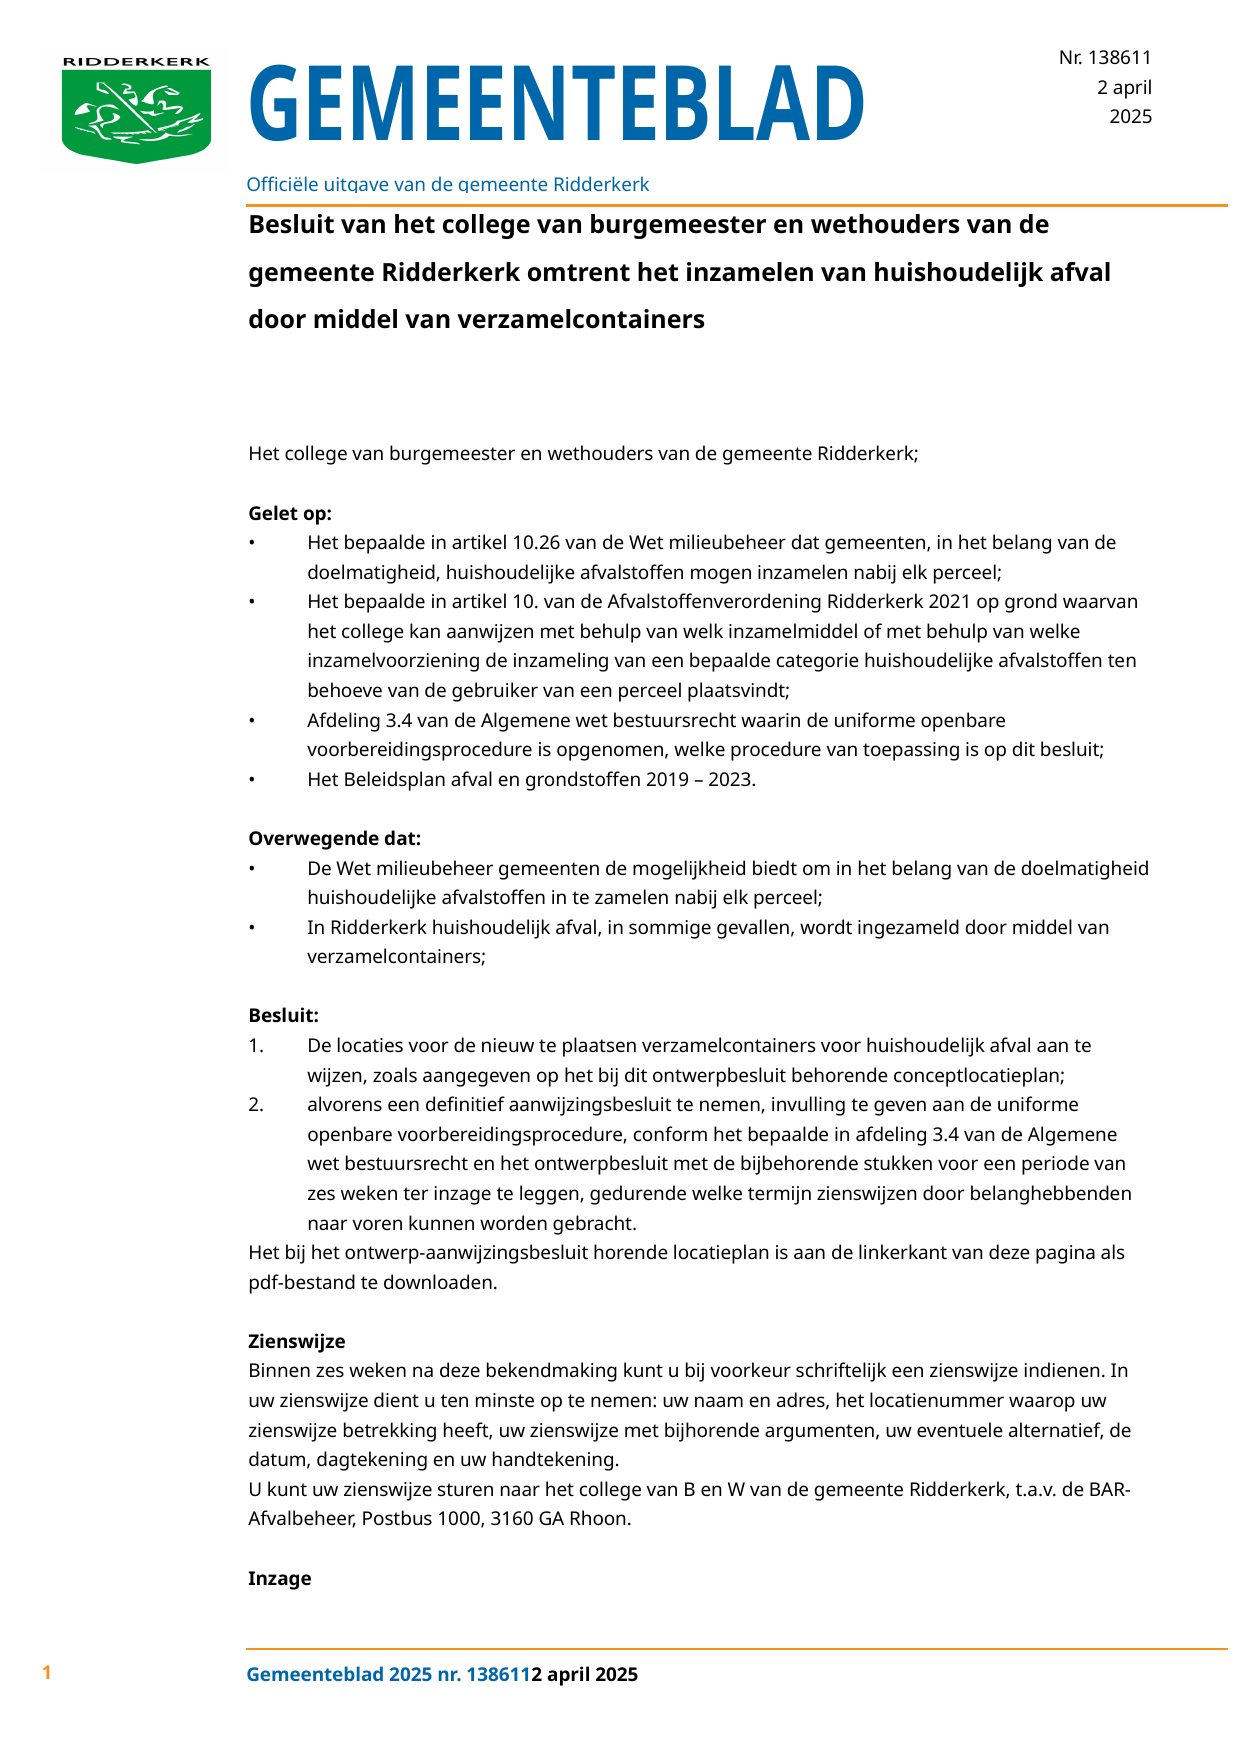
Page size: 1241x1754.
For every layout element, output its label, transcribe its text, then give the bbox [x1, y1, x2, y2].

text Inzage [248, 1565, 1152, 1590]
text Besluit: [248, 1003, 1152, 1028]
list De Wet milieubeheer gemeenten de mogelijkheid biedt om in het belang van de doelmatigheid huishoudelijke afvalstoffen in te zamelen nabij elk perceel; [248, 855, 1152, 910]
text Besluit van het college van burgemeester en wethouders van de gemeente Ridderkerk omtrent het inzamelen van huishoudelijk afval door middel van verzamelcontainers [248, 207, 1152, 336]
list Afdeling 3.4 van de Algemene wet bestuursrecht waarin de uniforme openbare voorbereidingsprocedure is opgenomen, welke procedure van toepassing is op dit besluit; [248, 707, 1152, 762]
text U kunt uw zienswijze sturen naar het college van B en W van de gemeente Ridderkerk, t.a.v. de BAR-Afvalbeheer, Postbus 1000, 3160 GA Rhoon. [248, 1476, 1152, 1531]
text Het college van burgemeester en wethouders van de gemeente Ridderkerk; [248, 441, 1152, 466]
list In Ridderkerk huishoudelijk afval, in sommige gevallen, wordt ingezameld door middel van verzamelcontainers; [248, 914, 1152, 969]
text Binnen zes weken na deze bekendmaking kunt u bij voorkeur schriftelijk een zienswijze indienen. In uw zienswijze dient u ten minste op te nemen: uw naam en adres, het locatienummer waarop uw zienswijze betrekking heeft, uw zienswijze met bijhorende argumenten, uw eventuele alternatief, de datum, dagtekening en uw handtekening. [248, 1358, 1152, 1472]
list De locaties voor de nieuw te plaatsen verzamelcontainers voor huishoudelijk afval aan te wijzen, zoals aangegeven op het bij dit ontwerpbesluit behorende conceptlocatieplan; [248, 1032, 1152, 1087]
text Overwegende dat: [248, 825, 1152, 851]
picture [41, 47, 231, 172]
list Het bepaalde in artikel 10.26 van de Wet milieubeheer dat gemeenten, in het belang van de doelmatigheid, huishoudelijke afvalstoffen mogen inzamelen nabij elk perceel; [248, 529, 1152, 584]
list alvorens een definitief aanwijzingsbesluit te nemen, invulling te geven aan de uniforme openbare voorbereidingsprocedure, conform het bepaalde in afdeling 3.4 van de Algemene wet bestuursrecht en het ontwerpbesluit met de bijbehorende stukken voor een periode van zes weken ter inzage te leggen, gedurende welke termijn zienswijzen door belanghebbenden naar voren kunnen worden gebracht. [248, 1091, 1152, 1235]
text Het bij het ontwerp-aanwijzingsbesluit horende locatieplan is aan de linkerkant van deze pagina als pdf-bestand te downloaden. [248, 1239, 1152, 1294]
list Het bepaalde in artikel 10. van de Afvalstoffenverordening Ridderkerk 2021 op grond waarvan het college kan aanwijzen met behulp van welk inzamelmiddel of met behulp van welke inzamelvoorziening de inzameling van een bepaalde categorie huishoudelijke afvalstoffen ten behoeve van de gebruiker van een perceel plaatsvindt; [248, 588, 1152, 703]
list Het Beleidsplan afval en grondstoffen 2019 – 2023. [248, 766, 1152, 792]
text Gelet op: [248, 500, 1152, 525]
text Zienswijze [248, 1328, 1152, 1354]
